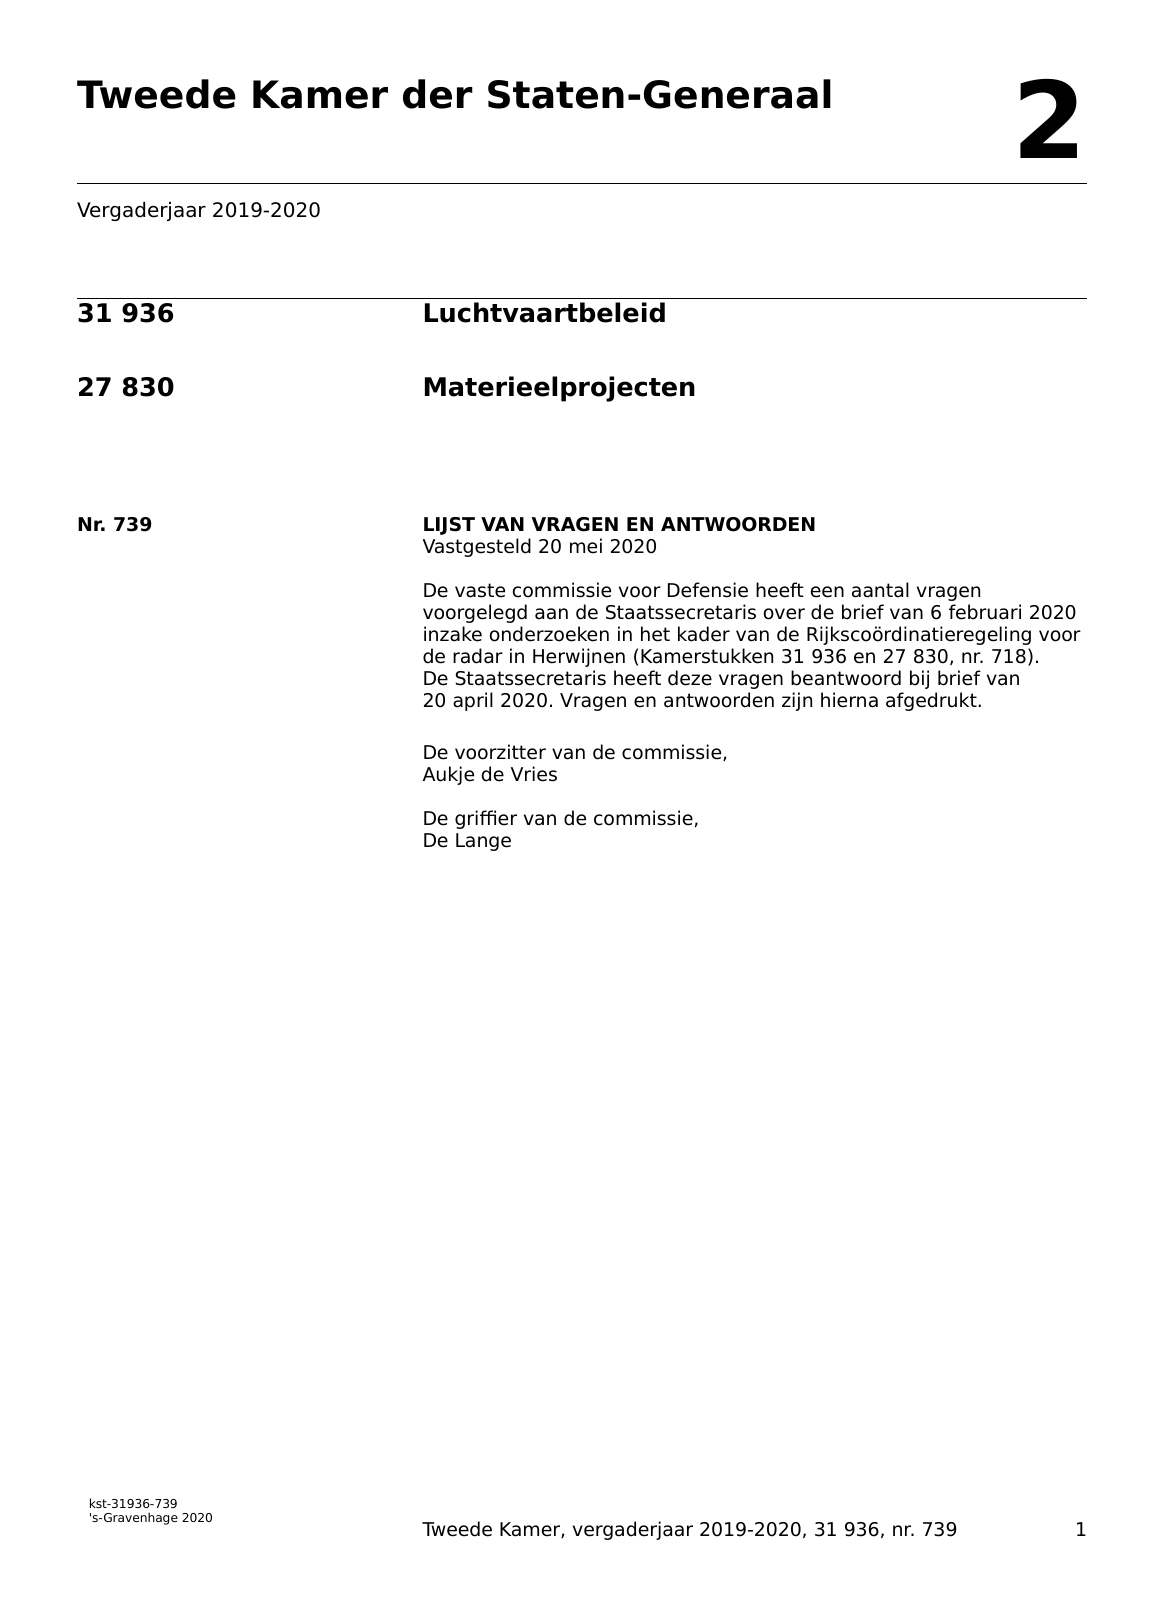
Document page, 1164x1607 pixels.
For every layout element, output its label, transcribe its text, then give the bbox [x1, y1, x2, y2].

subtitle Nr. 739 LIJST VAN VRAGEN EN ANTWOORDEN [77, 514, 1087, 536]
table_header Tweede Kamer der Staten-Generaal [77, 59, 886, 183]
table_cell Vergaderjaar 2019-2020 [77, 184, 1087, 298]
text Vastgesteld 20 mei 2020 [422, 536, 1087, 558]
table_header 2 [886, 59, 1087, 183]
text 's-Gravenhage 2020 [88, 1511, 323, 1525]
text kst-31936-739 [88, 1497, 323, 1511]
text De voorzitter van de commissie, Aukje de Vries [422, 742, 1087, 786]
text De griffier van de commissie, De Lange [422, 808, 1087, 852]
subtitle 27 830 Materieelprojecten [77, 373, 1087, 403]
text De Staatssecretaris heeft deze vragen beantwoord bij brief van 20 april 2020. Vragen en antwoorden zijn hierna afgedrukt. [422, 668, 1087, 712]
subtitle 31 936 Luchtvaartbeleid [77, 299, 1087, 329]
text De vaste commissie voor Defensie heeft een aantal vragen voorgelegd aan de Staatssecretaris over de brief van 6 februari 2020 inzake onderzoeken in het kader van de Rijkscoördinatieregeling voor de radar in Herwijnen (Kamerstukken 31 936 en 27 830, nr. 718). [422, 580, 1087, 668]
